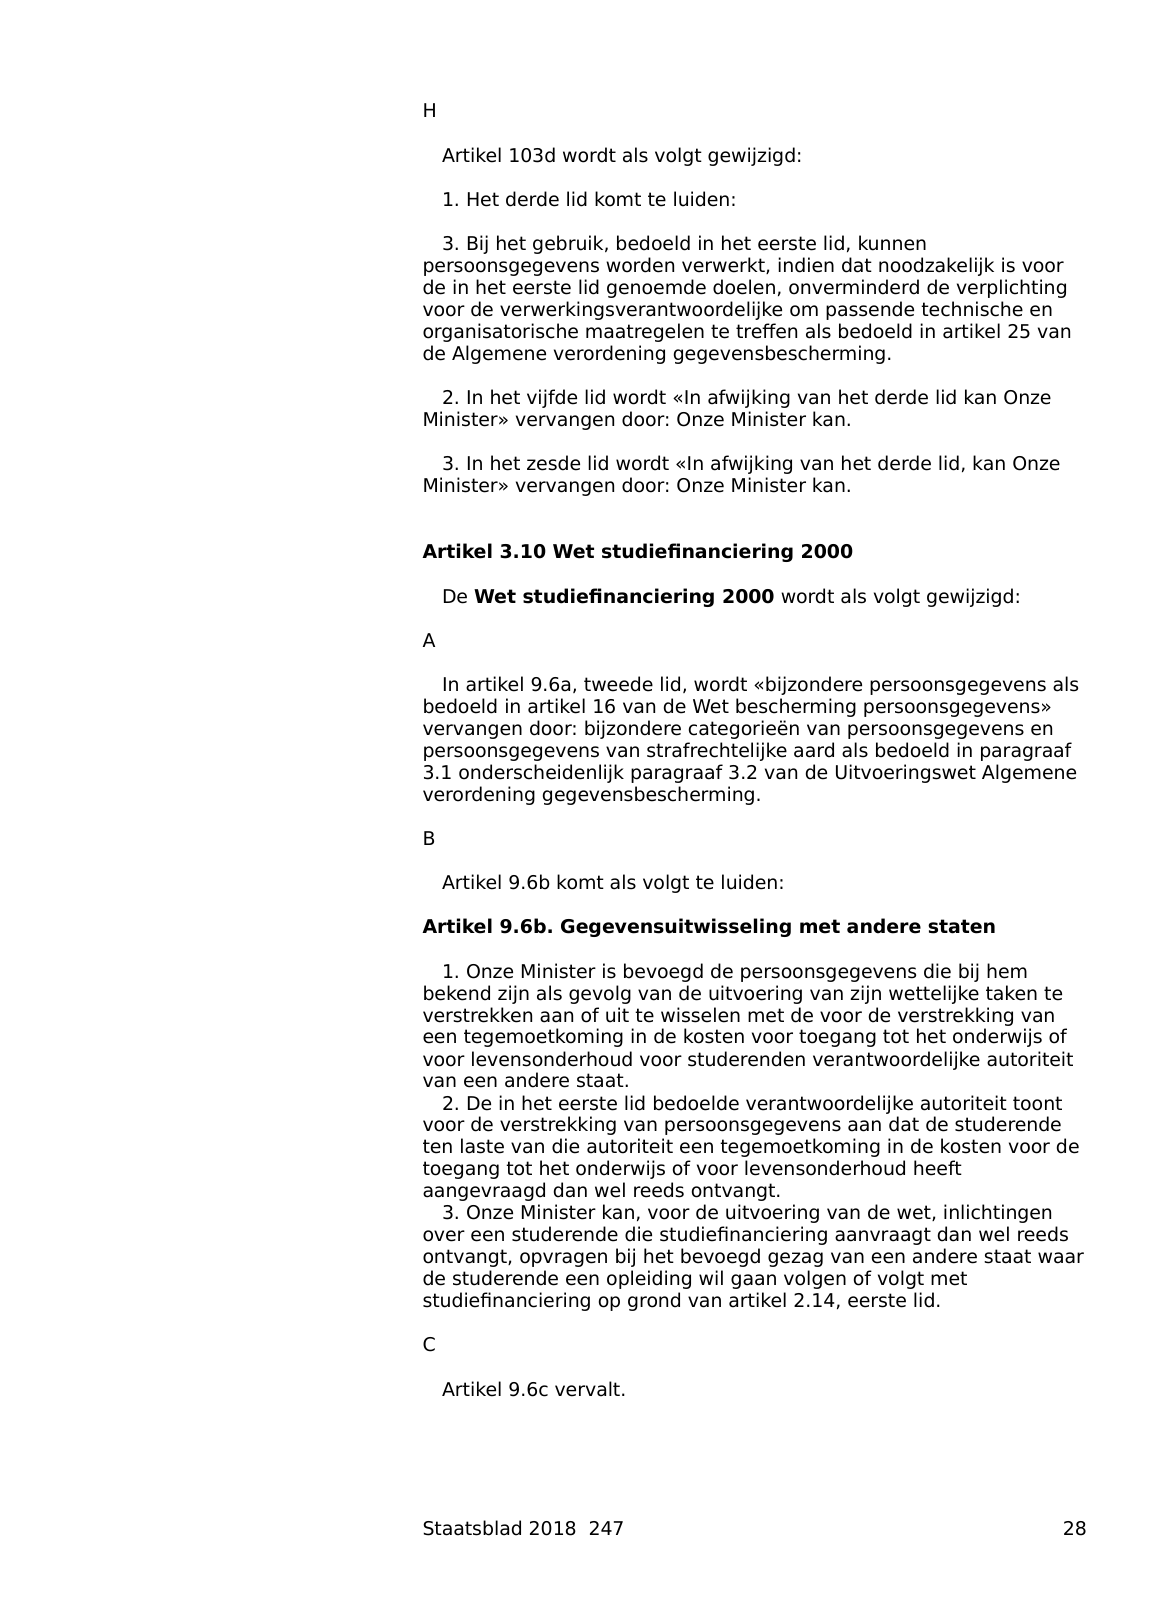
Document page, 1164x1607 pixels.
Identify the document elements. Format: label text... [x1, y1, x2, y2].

text H [422, 100, 1087, 122]
text 1. Onze Minister is bevoegd de persoonsgegevens die bij hem bekend zijn als gevolg van de uitvoering van zijn wettelijke taken te verstrekken aan of uit te wisselen met de voor de verstrekking van een tegemoetkoming in de kosten voor toegang tot het onderwijs of voor levensonderhoud voor studerenden verantwoordelijke autoriteit van een andere staat. [422, 961, 1087, 1092]
text 3. Onze Minister kan, voor de uitvoering van de wet, inlichtingen over een studerende die studiefinanciering aanvraagt dan wel reeds ontvangt, opvragen bij het bevoegd gezag van een andere staat waar de studerende een opleiding wil gaan volgen of volgt met studiefinanciering op grond van artikel 2.14, eerste lid. [422, 1202, 1087, 1312]
subtitle Artikel 9.6b. Gegevensuitwisseling met andere staten [422, 916, 1087, 938]
text 3. In het zesde lid wordt «In afwijking van het derde lid, kan Onze Minister» vervangen door: Onze Minister kan. [422, 453, 1087, 497]
text Artikel 103d wordt als volgt gewijzigd: [422, 144, 1087, 167]
text Artikel 9.6c vervalt. [422, 1378, 1087, 1401]
text In artikel 9.6a, tweede lid, wordt «bijzondere persoonsgegevens als bedoeld in artikel 16 van de Wet bescherming persoonsgegevens» vervangen door: bijzondere categorieën van persoonsgegevens en persoonsgegevens van strafrechtelijke aard als bedoeld in paragraaf 3.1 onderscheidenlijk paragraaf 3.2 van de Uitvoeringswet Algemene verordening gegevensbescherming. [422, 674, 1087, 806]
text Artikel 9.6b komt als volgt te luiden: [422, 872, 1087, 894]
text A [422, 630, 1087, 652]
text De Wet studiefinanciering 2000 wordt als volgt gewijzigd: [422, 586, 1087, 608]
text B [422, 828, 1087, 850]
text 2. In het vijfde lid wordt «In afwijking van het derde lid kan Onze Minister» vervangen door: Onze Minister kan. [422, 387, 1087, 431]
text 2. De in het eerste lid bedoelde verantwoordelijke autoriteit toont voor de verstrekking van persoonsgegevens aan dat de studerende ten laste van die autoriteit een tegemoetkoming in de kosten voor de toegang tot het onderwijs of voor levensonderhoud heeft aangevraagd dan wel reeds ontvangt. [422, 1092, 1087, 1202]
text 3. Bij het gebruik, bedoeld in het eerste lid, kunnen persoonsgegevens worden verwerkt, indien dat noodzakelijk is voor de in het eerste lid genoemde doelen, onverminderd de verplichting voor de verwerkingsverantwoordelijke om passende technische en organisatorische maatregelen te treffen als bedoeld in artikel 25 van de Algemene verordening gegevensbescherming. [422, 233, 1087, 365]
text C [422, 1334, 1087, 1356]
subtitle Artikel 3.10 Wet studiefinanciering 2000 [422, 541, 1087, 563]
text 1. Het derde lid komt te luiden: [422, 189, 1087, 211]
